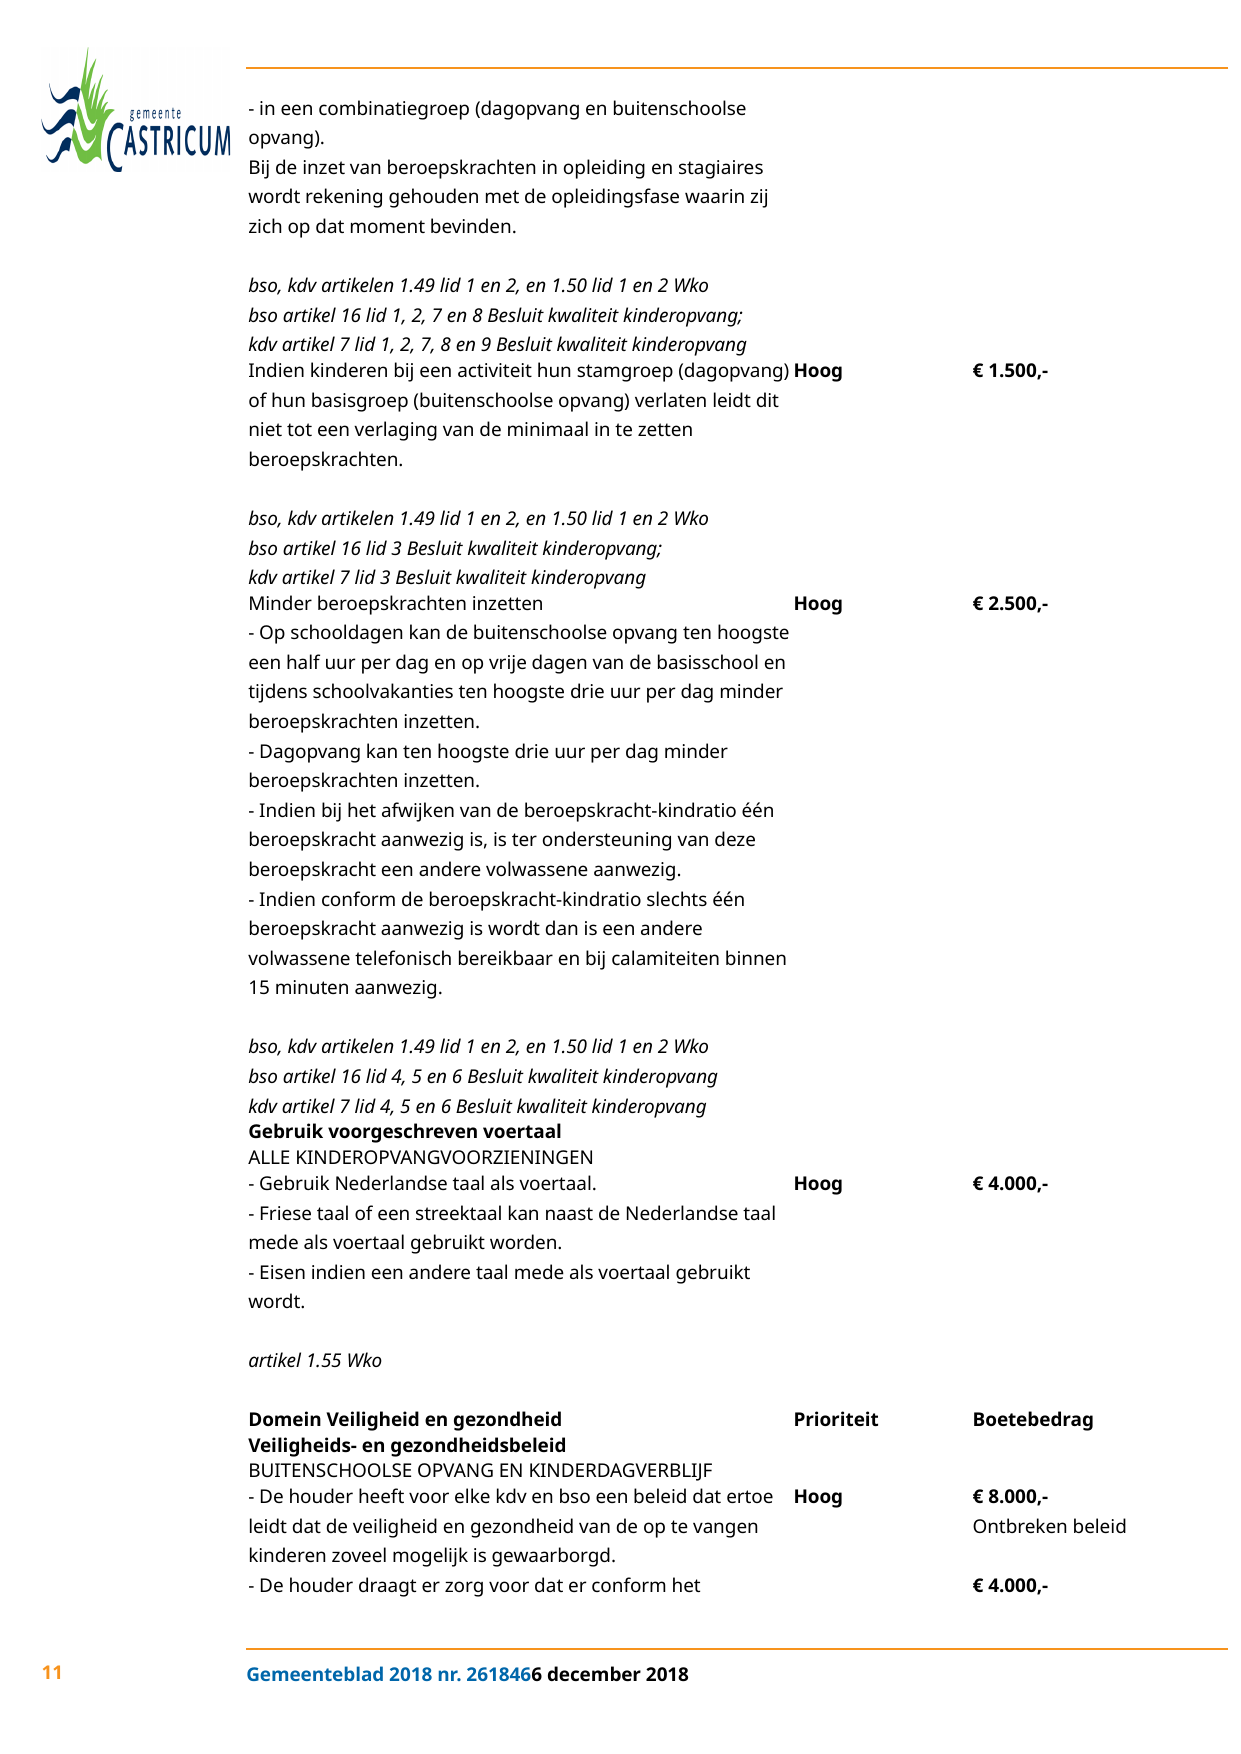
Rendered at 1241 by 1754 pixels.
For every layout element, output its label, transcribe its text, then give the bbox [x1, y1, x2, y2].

table_cell Hoog [793, 357, 972, 590]
picture [41, 47, 231, 172]
table_cell Hoog [793, 1484, 972, 1598]
table_cell Veiligheids- en gezondheidsbeleid [248, 1432, 1152, 1458]
table_cell Hoog [793, 1170, 972, 1373]
table_header Prioriteit [793, 1406, 972, 1432]
table_header Domein Veiligheid en gezondheid [248, 1406, 793, 1432]
table_cell - De houder heeft voor elke kdv en bso een beleid dat ertoe leidt dat de veiligheid en gezondheid van de op te vangen kinderen zoveel mogelijk is gewaarborgd. - De houder draagt er zorg voor dat er conform het [248, 1484, 793, 1598]
table_cell € 1.500,- [973, 357, 1152, 590]
table_cell - in een combinatiegroep (dagopvang en buitenschoolse opvang). Bij de inzet van beroepskrachten in opleiding en stagiaires wordt rekening gehouden met de opleidingsfase waarin zij zich op dat moment bevinden. bso, kdv artikelen 1.49 lid 1 en 2, en 1.50 lid 1 en 2 Wko bso artikel 16 lid 1, 2, 7 en 8 Besluit kwaliteit kinderopvang; kdv artikel 7 lid 1, 2, 7, 8 en 9 Besluit kwaliteit kinderopvang [248, 95, 793, 357]
table_cell - Gebruik Nederlandse taal als voertaal. - Friese taal of een streektaal kan naast de Nederlandse taal mede als voertaal gebruikt worden. - Eisen indien een andere taal mede als voertaal gebruikt wordt. artikel 1.55 Wko [248, 1170, 793, 1373]
table_cell Minder beroepskrachten inzetten - Op schooldagen kan de buitenschoolse opvang ten hoogste een half uur per dag en op vrije dagen van de basisschool en tijdens schoolvakanties ten hoogste drie uur per dag minder beroepskrachten inzetten. - Dagopvang kan ten hoogste drie uur per dag minder beroepskrachten inzetten. - Indien bij het afwijken van de beroepskracht-kindratio één beroepskracht aanwezig is, is ter ondersteuning van deze beroepskracht een andere volwassene aanwezig. - Indien conform de beroepskracht-kindratio slechts één beroepskracht aanwezig is wordt dan is een andere volwassene telefonisch bereikbaar en bij calamiteiten binnen 15 minuten aanwezig. bso, kdv artikelen 1.49 lid 1 en 2, en 1.50 lid 1 en 2 Wko bso artikel 16 lid 4, 5 en 6 Besluit kwaliteit kinderopvang kdv artikel 7 lid 4, 5 en 6 Besluit kwaliteit kinderopvang [248, 590, 793, 1119]
table_cell ALLE KINDEROPVANGVOORZIENINGEN [248, 1144, 1152, 1170]
table_cell Hoog [793, 590, 972, 1119]
table_cell Gebruik voorgeschreven voertaal [248, 1119, 1152, 1144]
table_header Boetebedrag [973, 1406, 1152, 1432]
table_cell Indien kinderen bij een activiteit hun stamgroep (dagopvang) of hun basisgroep (buitenschoolse opvang) verlaten leidt dit niet tot een verlaging van de minimaal in te zetten beroepskrachten. bso, kdv artikelen 1.49 lid 1 en 2, en 1.50 lid 1 en 2 Wko bso artikel 16 lid 3 Besluit kwaliteit kinderopvang; kdv artikel 7 lid 3 Besluit kwaliteit kinderopvang [248, 357, 793, 590]
table_cell BUITENSCHOOLSE OPVANG EN KINDERDAGVERBLIJF [248, 1458, 1152, 1483]
table_cell [973, 95, 1152, 357]
table_cell [793, 95, 972, 357]
table_cell € 2.500,- [973, 590, 1152, 1119]
table_cell € 8.000,- Ontbreken beleid € 4.000,- [973, 1484, 1152, 1598]
table_cell € 4.000,- [973, 1170, 1152, 1373]
